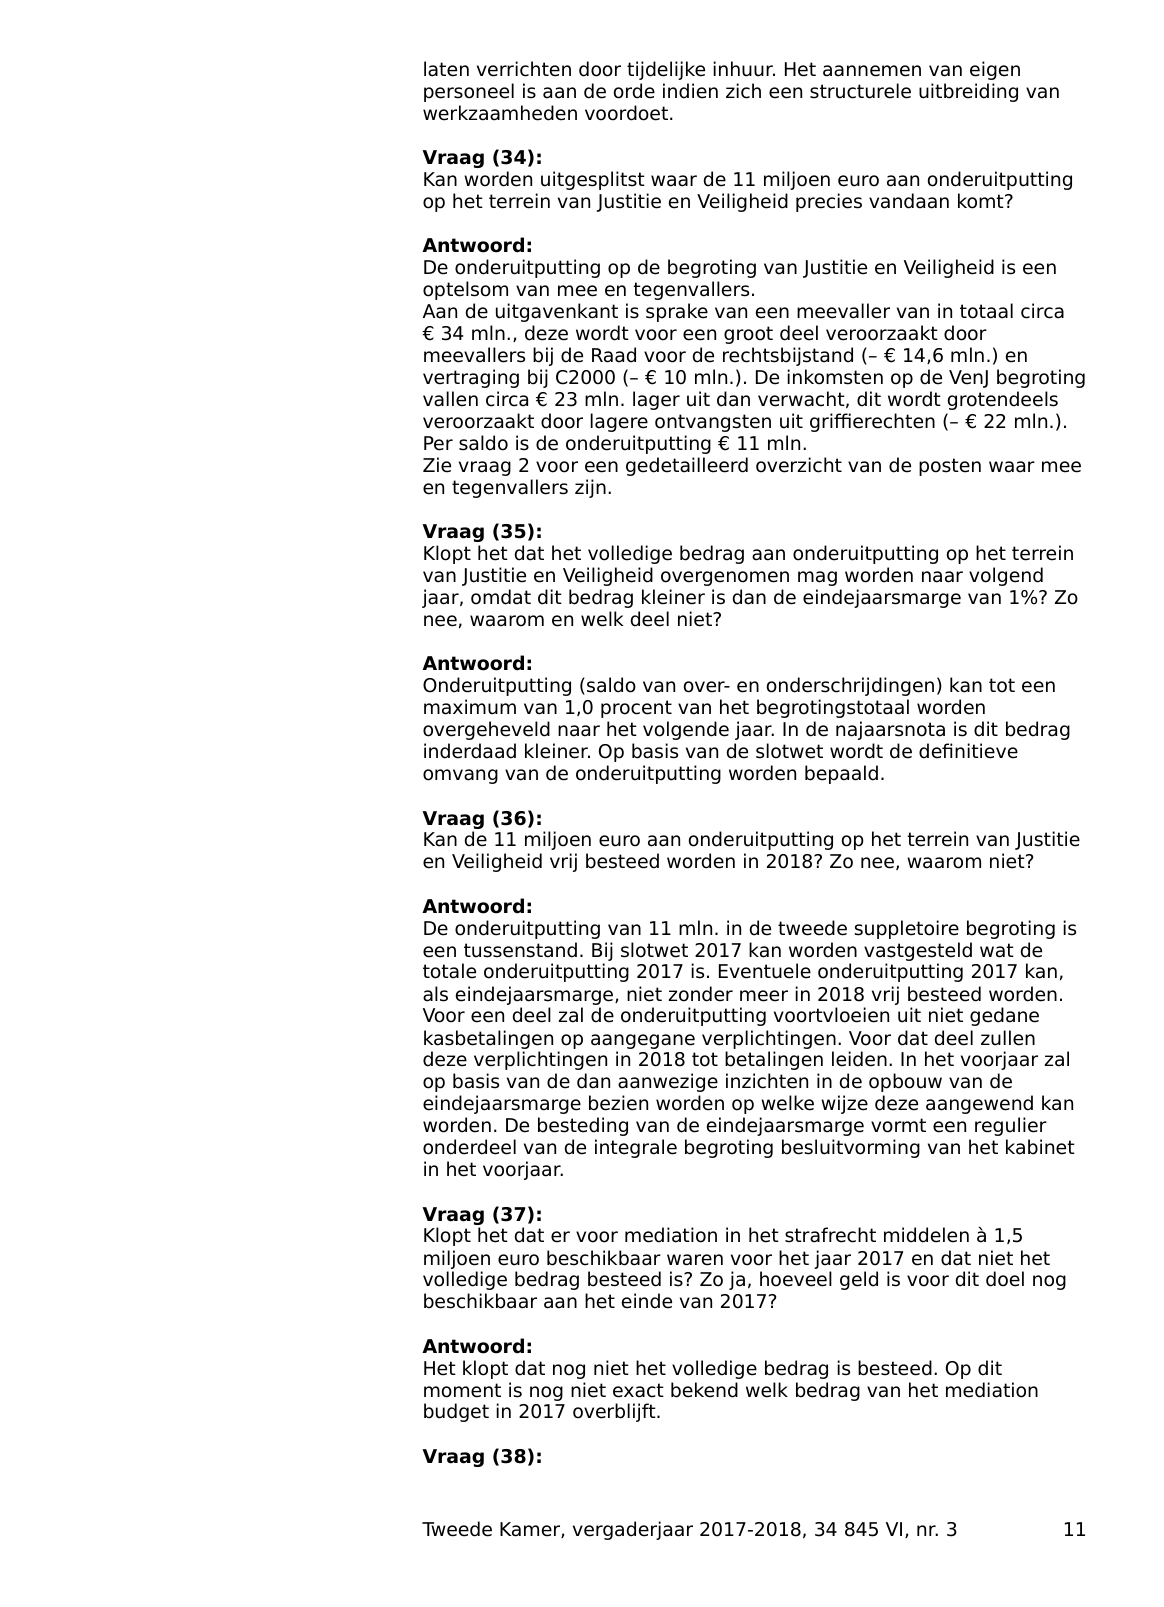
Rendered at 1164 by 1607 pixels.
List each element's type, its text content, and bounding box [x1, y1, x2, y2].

text Klopt het dat het volledige bedrag aan onderuitputting op het terrein van Justitie en Veiligheid overgenomen mag worden naar volgend jaar, omdat dit bedrag kleiner is dan de eindejaarsmarge van 1%? Zo nee, waarom en welk deel niet? [422, 543, 1087, 631]
text Onderuitputting (saldo van over- en onderschrijdingen) kan tot een maximum van 1,0 procent van het begrotingstotaal worden overgeheveld naar het volgende jaar. In de najaarsnota is dit bedrag inderdaad kleiner. Op basis van de slotwet wordt de definitieve omvang van de onderuitputting worden bepaald. [422, 675, 1087, 785]
text Vraag (35): [422, 521, 1087, 543]
text Vraag (34): [422, 147, 1087, 169]
text Vraag (36): [422, 807, 1087, 829]
text Vraag (38): [422, 1446, 1087, 1468]
text Antwoord: [422, 1336, 1087, 1357]
text Kan de 11 miljoen euro aan onderuitputting op het terrein van Justitie en Veiligheid vrij besteed worden in 2018? Zo nee, waarom niet? [422, 829, 1087, 873]
text Kan worden uitgesplitst waar de 11 miljoen euro aan onderuitputting op het terrein van Justitie en Veiligheid precies vandaan komt? [422, 169, 1087, 213]
text Vraag (37): [422, 1203, 1087, 1225]
text De onderuitputting op de begroting van Justitie en Veiligheid is een optelsom van mee en tegenvallers. [422, 257, 1087, 301]
text Antwoord: [422, 235, 1087, 257]
text Zie vraag 2 voor een gedetailleerd overzicht van de posten waar mee en tegenvallers zijn. [422, 455, 1087, 499]
text Antwoord: [422, 653, 1087, 675]
text De onderuitputting van 11 mln. in de tweede suppletoire begroting is een tussenstand. Bij slotwet 2017 kan worden vastgesteld wat de totale onderuitputting 2017 is. Eventuele onderuitputting 2017 kan, als eindejaarsmarge, niet zonder meer in 2018 vrij besteed worden. Voor een deel zal de onderuitputting voortvloeien uit niet gedane kasbetalingen op aangegane verplichtingen. Voor dat deel zullen deze verplichtingen in 2018 tot betalingen leiden. In het voorjaar zal op basis van de dan aanwezige inzichten in de opbouw van de eindejaarsmarge bezien worden op welke wijze deze aangewend kan worden. De besteding van de eindejaarsmarge vormt een regulier onderdeel van de integrale begroting besluitvorming van het kabinet in het voorjaar. [422, 917, 1087, 1181]
text Aan de uitgavenkant is sprake van een meevaller van in totaal circa € 34 mln., deze wordt voor een groot deel veroorzaakt door meevallers bij de Raad voor de rechtsbijstand (– € 14,6 mln.) en vertraging bij C2000 (– € 10 mln.). De inkomsten op de VenJ begroting vallen circa € 23 mln. lager uit dan verwacht, dit wordt grotendeels veroorzaakt door lagere ontvangsten uit griffierechten (– € 22 mln.). Per saldo is de onderuitputting € 11 mln. [422, 301, 1087, 455]
text laten verrichten door tijdelijke inhuur. Het aannemen van eigen personeel is aan de orde indien zich een structurele uitbreiding van werkzaamheden voordoet. [422, 59, 1087, 125]
text Antwoord: [422, 896, 1087, 917]
text Klopt het dat er voor mediation in het strafrecht middelen à 1,5 miljoen euro beschikbaar waren voor het jaar 2017 en dat niet het volledige bedrag besteed is? Zo ja, hoeveel geld is voor dit doel nog beschikbaar aan het einde van 2017? [422, 1225, 1087, 1313]
text Het klopt dat nog niet het volledige bedrag is besteed. Op dit moment is nog niet exact bekend welk bedrag van het mediation budget in 2017 overblijft. [422, 1357, 1087, 1423]
